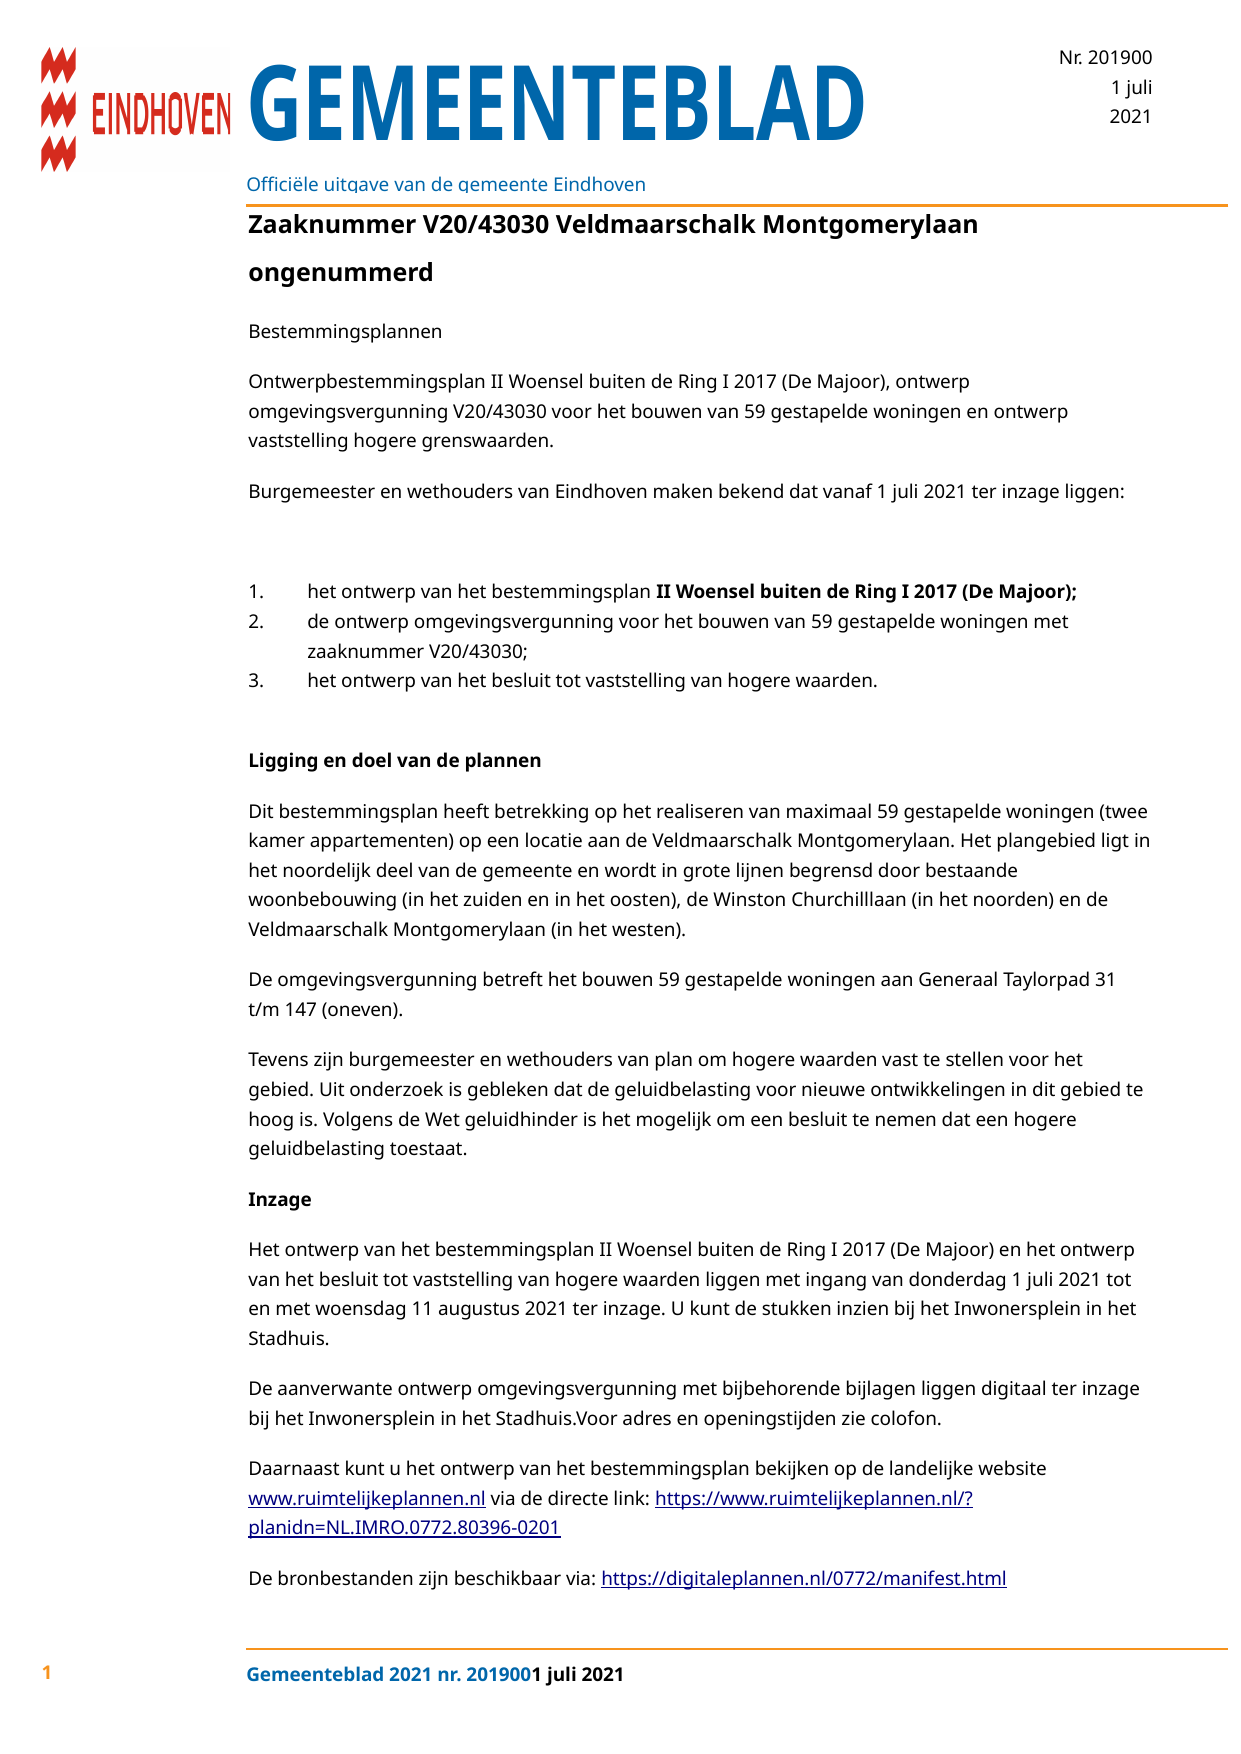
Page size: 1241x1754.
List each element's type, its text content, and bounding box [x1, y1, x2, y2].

list het ontwerp van het bestemmingsplan II Woensel buiten de Ring I 2017 (De Majoor); [248, 579, 1152, 604]
text Daarnaast kunt u het ontwerp van het bestemmingsplan bekijken op de landelijke website www.ruimtelijkeplannen.nl via de directe link: https://www.ruimtelijkeplannen.nl/?planidn=NL.IMRO.0772.80396-0201 [248, 1455, 1152, 1540]
text Ligging en doel van de plannen [248, 747, 1152, 773]
text De omgevingsvergunning betreft het bouwen 59 gestapelde woningen aan Generaal Taylorpad 31 t/m 147 (oneven). [248, 967, 1152, 1022]
text Ontwerpbestemmingsplan II Woensel buiten de Ring I 2017 (De Majoor), ontwerp omgevingsvergunning V20/43030 voor het bouwen van 59 gestapelde woningen en ontwerp vaststelling hogere grenswaarden. [248, 368, 1152, 453]
text Zaaknummer V20/43030 Veldmaarschalk Montgomerylaan ongenummerd [248, 207, 1152, 288]
text Tevens zijn burgemeester en wethouders van plan om hogere waarden vast te stellen voor het gebied. Uit onderzoek is gebleken dat de geluidbelasting voor nieuwe ontwikkelingen in dit gebied te hoog is. Volgens de Wet geluidhinder is het mogelijk om een besluit te nemen dat een hogere geluidbelasting toestaat. [248, 1047, 1152, 1161]
text Inzage [248, 1186, 1152, 1212]
list de ontwerp omgevingsvergunning voor het bouwen van 59 gestapelde woningen met zaaknummer V20/43030; [248, 608, 1152, 664]
text Het ontwerp van het bestemmingsplan II Woensel buiten de Ring I 2017 (De Majoor) en het ontwerp van het besluit tot vaststelling van hogere waarden liggen met ingang van donderdag 1 juli 2021 tot en met woensdag 11 augustus 2021 ter inzage. U kunt de stukken inzien bij het Inwonersplein in het Stadhuis. [248, 1236, 1152, 1351]
text Dit bestemmingsplan heeft betrekking op het realiseren van maximaal 59 gestapelde woningen (twee kamer appartementen) op een locatie aan de Veldmaarschalk Montgomerylaan. Het plangebied ligt in het noordelijk deel van de gemeente en wordt in grote lijnen begrensd door bestaande woonbebouwing (in het zuiden en in het oosten), de Winston Churchilllaan (in het noorden) en de Veldmaarschalk Montgomerylaan (in het westen). [248, 798, 1152, 942]
picture [41, 47, 231, 172]
text De aanverwante ontwerp omgevingsvergunning met bijbehorende bijlagen liggen digitaal ter inzage bij het Inwonersplein in het Stadhuis.Voor adres en openingstijden zie colofon. [248, 1375, 1152, 1431]
text Bestemmingsplannen [248, 318, 1152, 344]
list het ontwerp van het besluit tot vaststelling van hogere waarden. [248, 667, 1152, 693]
text Burgemeester en wethouders van Eindhoven maken bekend dat vanaf 1 juli 2021 ter inzage liggen: [248, 478, 1152, 504]
text De bronbestanden zijn beschikbaar via: https://digitaleplannen.nl/0772/manifest.html [248, 1565, 1152, 1591]
